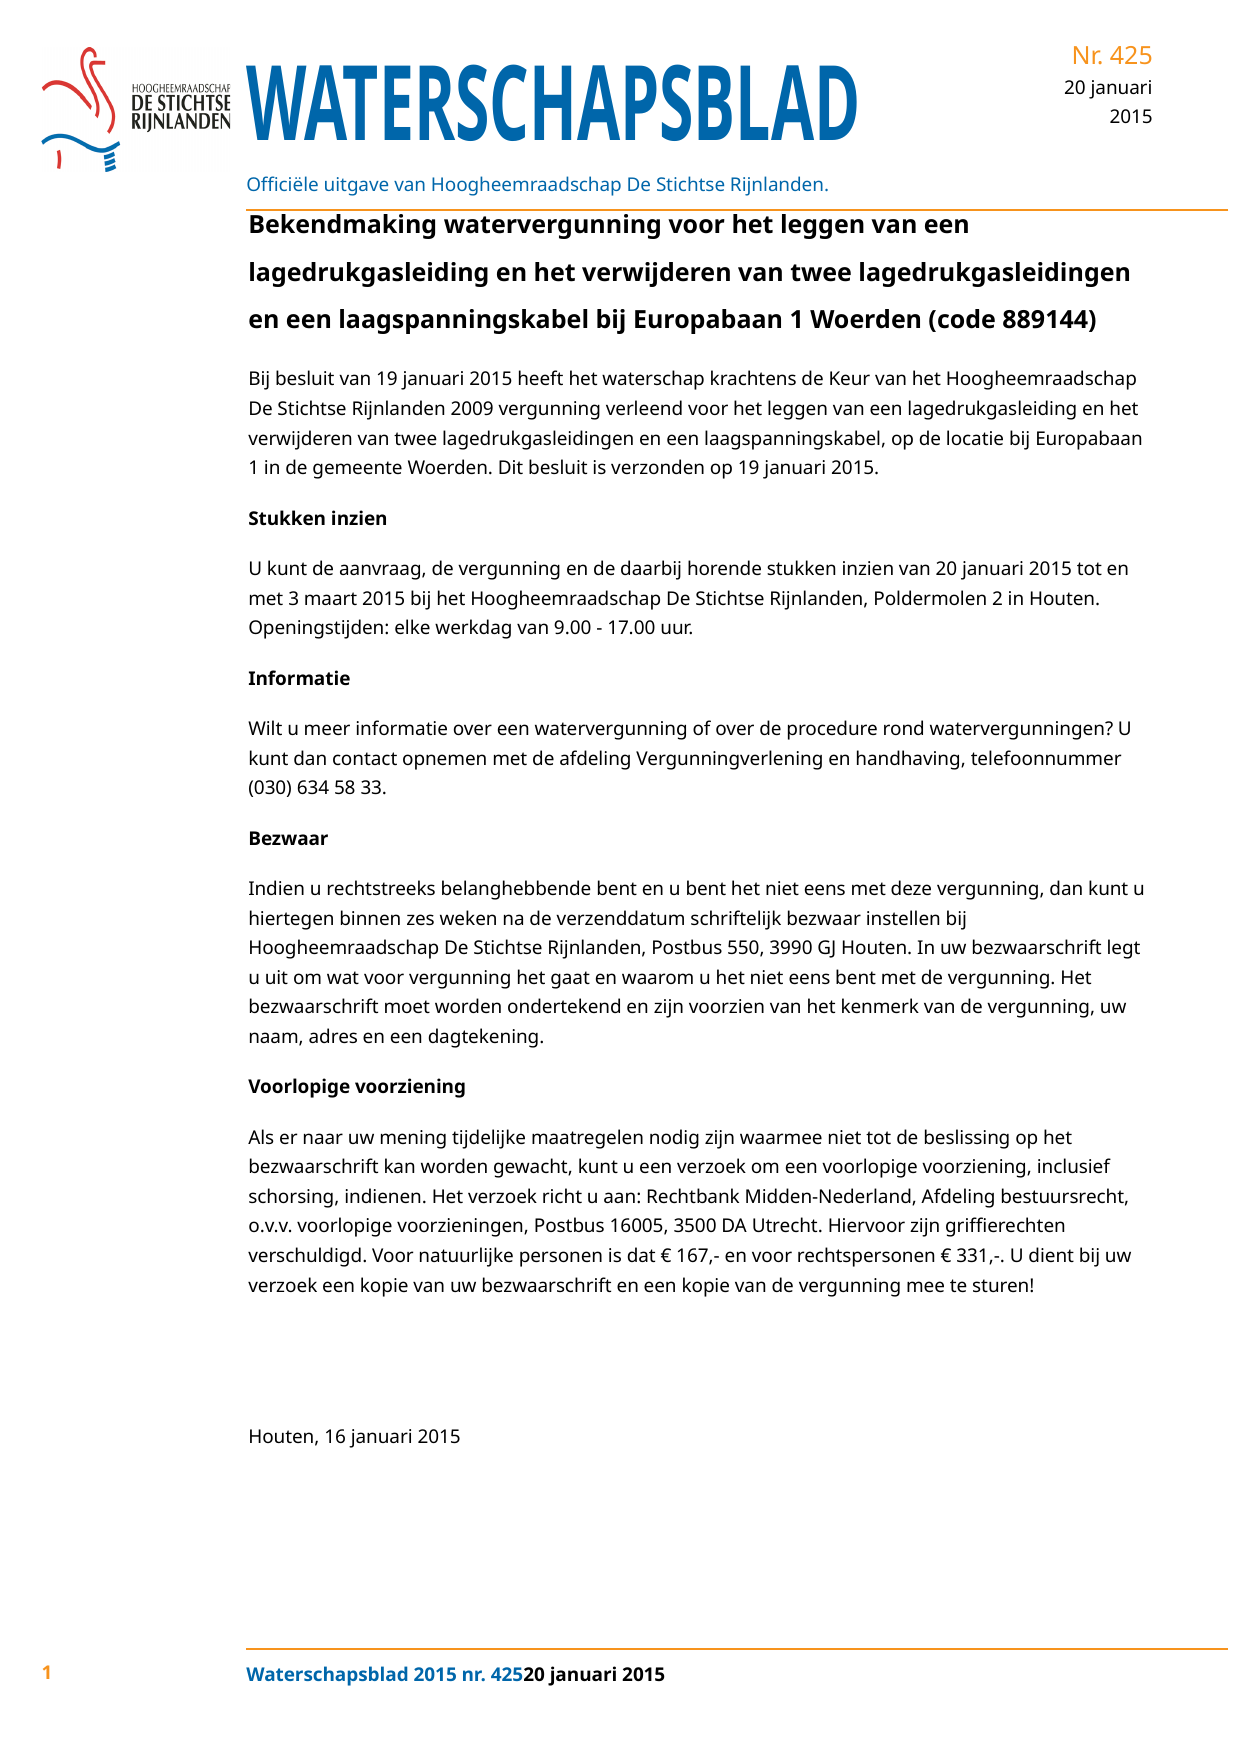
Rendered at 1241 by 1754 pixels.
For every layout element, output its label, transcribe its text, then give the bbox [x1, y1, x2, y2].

text Wilt u meer informatie over een watervergunning of over de procedure rond watervergunningen? U kunt dan contact opnemen met de afdeling Vergunningverlening en handhaving, telefoonnummer (030) 634 58 33. [248, 715, 1152, 800]
text Als er naar uw mening tijdelijke maatregelen nodig zijn waarmee niet tot de beslissing op het bezwaarschrift kan worden gewacht, kunt u een verzoek om een voorlopige voorziening, inclusief schorsing, indienen. Het verzoek richt u aan: Rechtbank Midden-Nederland, Afdeling bestuursrecht, o.v.v. voorlopige voorzieningen, Postbus 16005, 3500 DA Utrecht. Hiervoor zijn griffierechten verschuldigd. Voor natuurlijke personen is dat € 167,- en voor rechtspersonen € 331,-. U dient bij uw verzoek een kopie van uw bezwaarschrift en een kopie van de vergunning mee te sturen! [248, 1124, 1152, 1297]
text Bezwaar [248, 825, 1152, 850]
text U kunt de aanvraag, de vergunning en de daarbij horende stukken inzien van 20 januari 2015 tot en met 3 maart 2015 bij het Hoogheemraadschap De Stichtse Rijnlanden, Poldermolen 2 in Houten. Openingstijden: elke werkdag van 9.00 - 17.00 uur. [248, 555, 1152, 640]
text Voorlopige voorziening [248, 1073, 1152, 1099]
text Indien u rechtstreeks belanghebbende bent en u bent het niet eens met deze vergunning, dan kunt u hiertegen binnen zes weken na de verzenddatum schriftelijk bezwaar instellen bij Hoogheemraadschap De Stichtse Rijnlanden, Postbus 550, 3990 GJ Houten. In uw bezwaarschrift legt u uit om wat voor vergunning het gaat en waarom u het niet eens bent met de vergunning. Het bezwaarschrift moet worden ondertekend en zijn voorzien van het kenmerk van de vergunning, uw naam, adres en een dagtekening. [248, 875, 1152, 1049]
text Houten, 16 januari 2015 [248, 1423, 1152, 1449]
text Stukken inzien [248, 505, 1152, 530]
text Bij besluit van 19 januari 2015 heeft het waterschap krachtens de Keur van het Hoogheemraadschap De Stichtse Rijnlanden 2009 vergunning verleend voor het leggen van een lagedrukgasleiding en het verwijderen van twee lagedrukgasleidingen en een laagspanningskabel, op de locatie bij Europabaan 1 in de gemeente Woerden. Dit besluit is verzonden op 19 januari 2015. [248, 366, 1152, 480]
picture [41, 47, 231, 172]
text Bekendmaking watervergunning voor het leggen van een lagedrukgasleiding en het verwijderen van twee lagedrukgasleidingen en een laagspanningskabel bij Europabaan 1 Woerden (code 889144) [248, 211, 1152, 336]
text Informatie [248, 665, 1152, 690]
